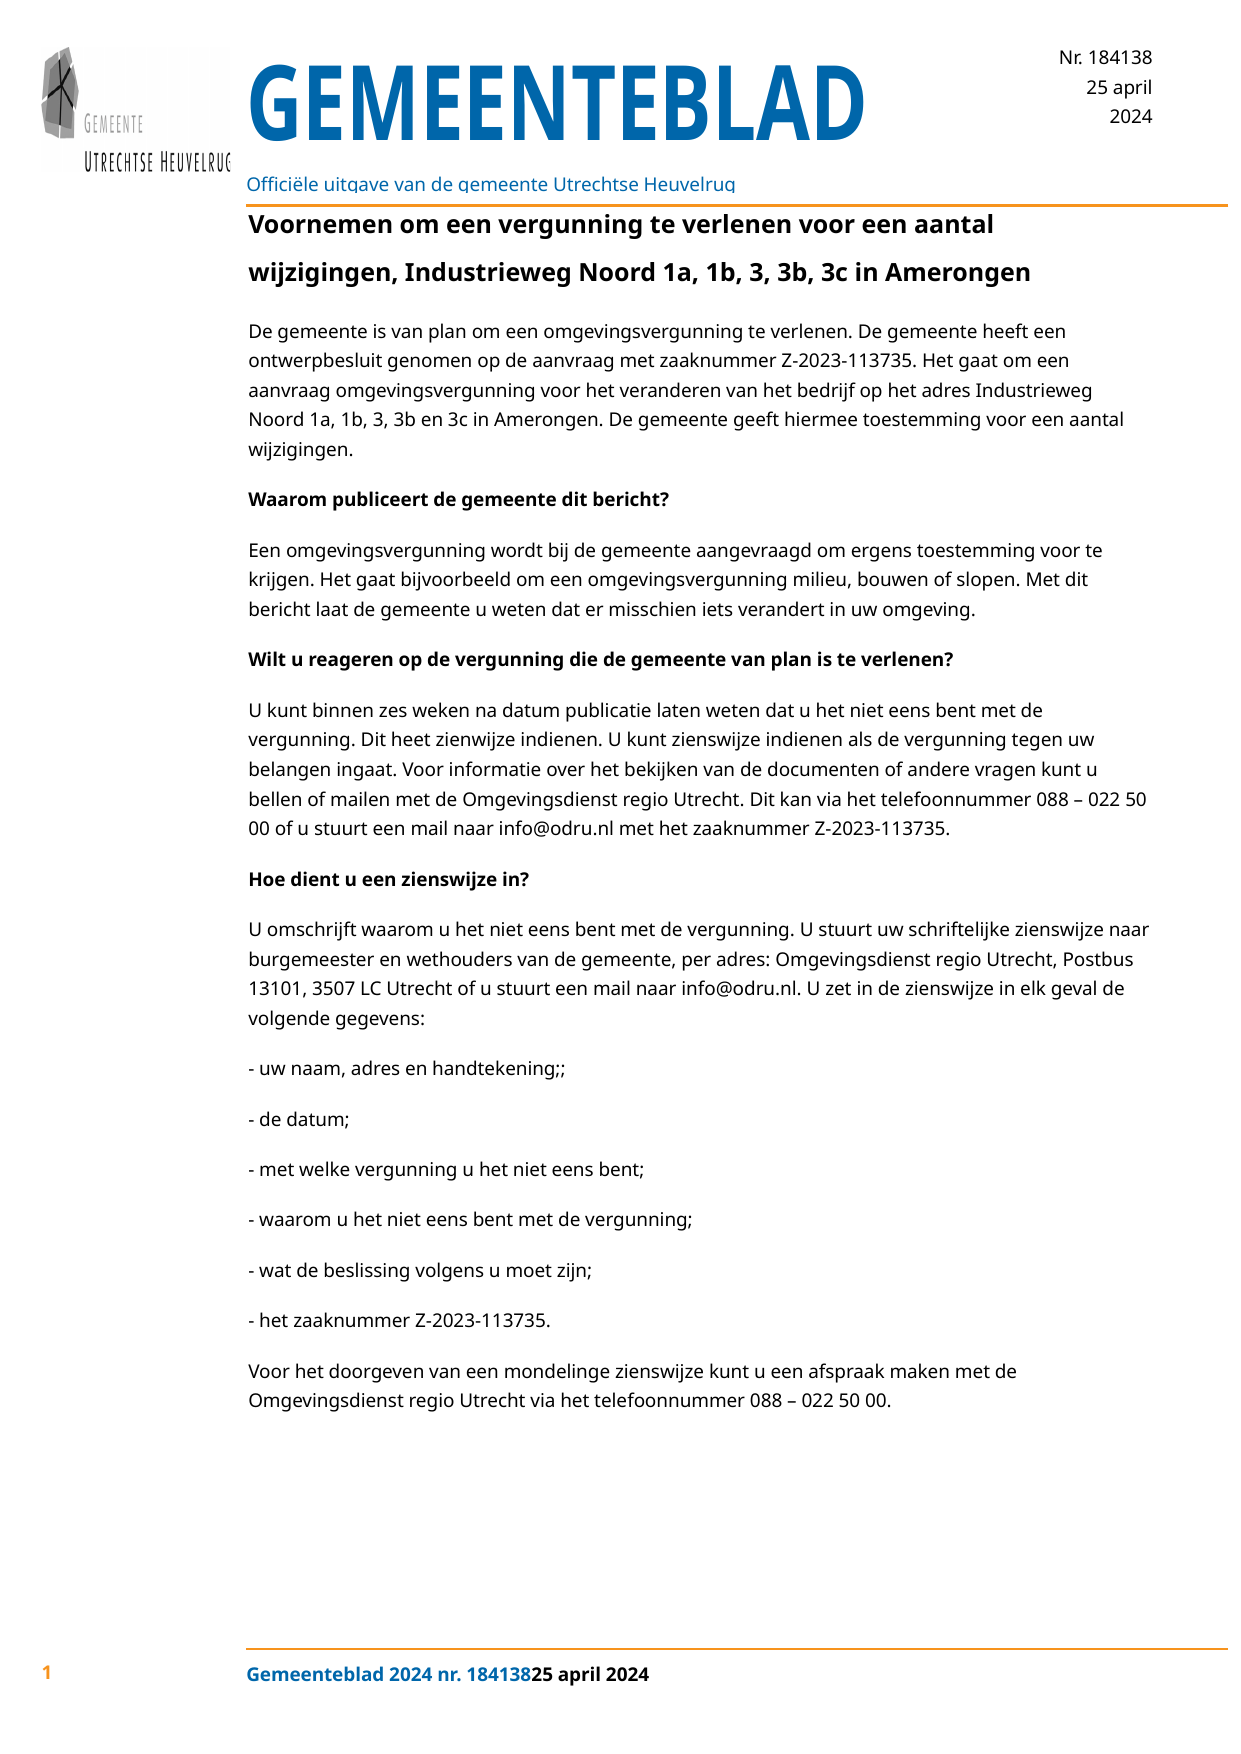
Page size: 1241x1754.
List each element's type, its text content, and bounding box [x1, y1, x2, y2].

text Waarom publiceert de gemeente dit bericht? [248, 487, 1152, 512]
text - het zaaknummer Z-2023-113735. [248, 1307, 1152, 1333]
text Hoe dient u een zienswijze in? [248, 866, 1152, 892]
text U omschrijft waarom u het niet eens bent met de vergunning. U stuurt uw schriftelijke zienswijze naar burgemeester en wethouders van de gemeente, per adres: Omgevingsdienst regio Utrecht, Postbus 13101, 3507 LC Utrecht of u stuurt een mail naar info@odru.nl. U zet in de zienswijze in elk geval de volgende gegevens: [248, 916, 1152, 1031]
picture [41, 47, 231, 172]
text Een omgevingsvergunning wordt bij de gemeente aangevraagd om ergens toestemming voor te krijgen. Het gaat bijvoorbeeld om een omgevingsvergunning milieu, bouwen of slopen. Met dit bericht laat de gemeente u weten dat er misschien iets verandert in uw omgeving. [248, 537, 1152, 622]
text Voor het doorgeven van een mondelinge zienswijze kunt u een afspraak maken met de Omgevingsdienst regio Utrecht via het telefoonnummer 088 – 022 50 00. [248, 1358, 1152, 1413]
text - de datum; [248, 1106, 1152, 1132]
text - met welke vergunning u het niet eens bent; [248, 1156, 1152, 1182]
text - waarom u het niet eens bent met de vergunning; [248, 1207, 1152, 1232]
text Voornemen om een vergunning te verlenen voor een aantal wijzigingen, Industrieweg Noord 1a, 1b, 3, 3b, 3c in Amerongen [248, 207, 1152, 288]
text - wat de beslissing volgens u moet zijn; [248, 1257, 1152, 1283]
text Wilt u reageren op de vergunning die de gemeente van plan is te verlenen? [248, 647, 1152, 672]
text De gemeente is van plan om een omgevingsvergunning te verlenen. De gemeente heeft een ontwerpbesluit genomen op de aanvraag met zaaknummer Z-2023-113735. Het gaat om een aanvraag omgevingsvergunning voor het veranderen van het bedrijf op het adres Industrieweg Noord 1a, 1b, 3, 3b en 3c in Amerongen. De gemeente geeft hiermee toestemming voor een aantal wijzigingen. [248, 318, 1152, 462]
text - uw naam, adres en handtekening;; [248, 1055, 1152, 1081]
text U kunt binnen zes weken na datum publicatie laten weten dat u het niet eens bent met de vergunning. Dit heet zienwijze indienen. U kunt zienswijze indienen als de vergunning tegen uw belangen ingaat. Voor informatie over het bekijken van de documenten of andere vragen kunt u bellen of mailen met de Omgevingsdienst regio Utrecht. Dit kan via het telefoonnummer 088 – 022 50 00 of u stuurt een mail naar info@odru.nl met het zaaknummer Z-2023-113735. [248, 697, 1152, 841]
